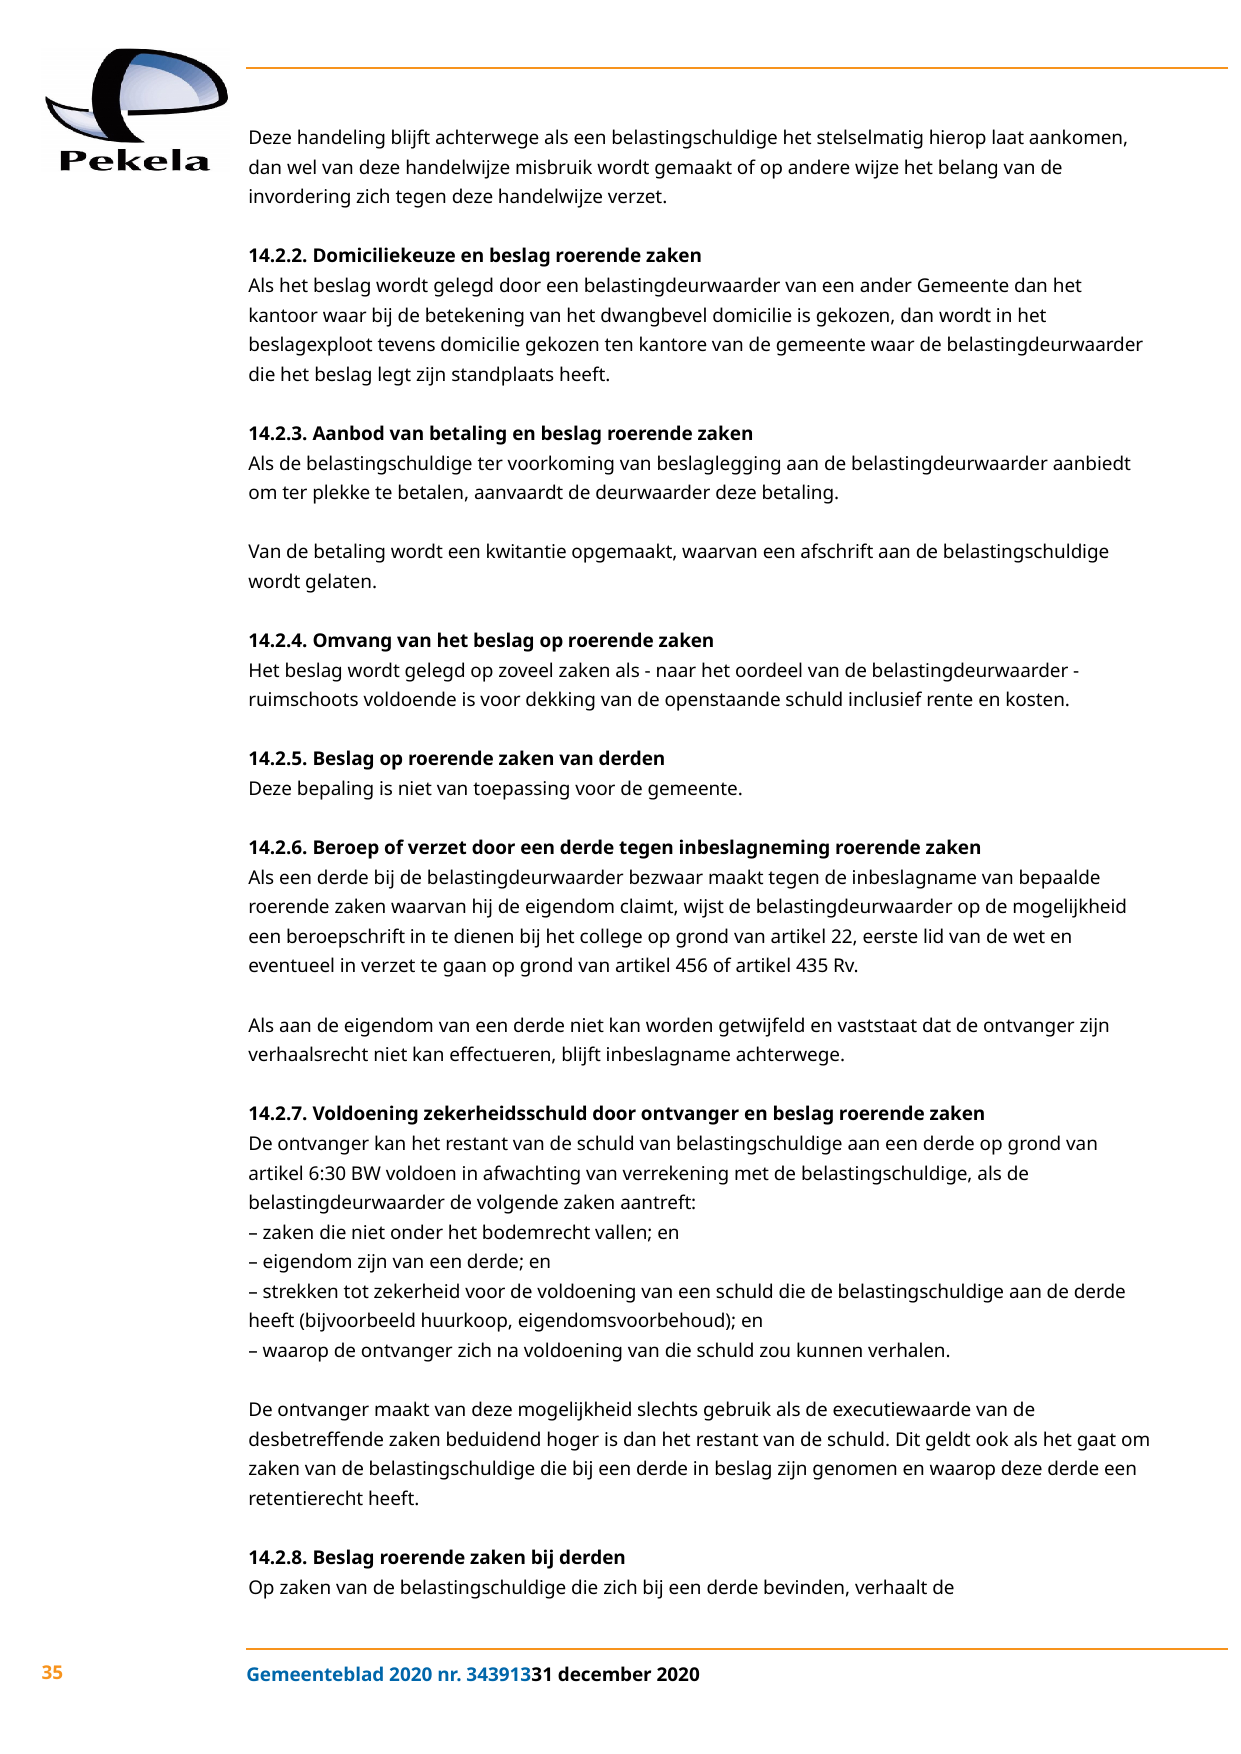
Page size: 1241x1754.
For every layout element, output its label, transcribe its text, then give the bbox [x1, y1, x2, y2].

text De ontvanger kan het restant van de schuld van belastingschuldige aan een derde op grond van artikel 6:30 BW voldoen in afwachting van verrekening met de belastingschuldige, als de belastingdeurwaarder de volgende zaken aantreft: [248, 1130, 1152, 1215]
text Als de belastingschuldige ter voorkoming van beslaglegging aan de belastingdeurwaarder aanbiedt om ter plekke te betalen, aanvaardt de deurwaarder deze betaling. [248, 450, 1152, 505]
text – eigendom zijn van een derde; en [248, 1248, 1152, 1274]
text – zaken die niet onder het bodemrecht vallen; en [248, 1219, 1152, 1245]
text – strekken tot zekerheid voor de voldoening van een schuld die de belastingschuldige aan de derde heeft (bijvoorbeeld huurkoop, eigendomsvoorbehoud); en [248, 1278, 1152, 1333]
text Als het beslag wordt gelegd door een belastingdeurwaarder van een ander Gemeente dan het kantoor waar bij de betekening van het dwangbevel domicilie is gekozen, dan wordt in het beslagexploot tevens domicilie gekozen ten kantore van de gemeente waar de belastingdeurwaarder die het beslag legt zijn standplaats heeft. [248, 272, 1152, 387]
text Als een derde bij de belastingdeurwaarder bezwaar maakt tegen de inbeslagname van bepaalde roerende zaken waarvan hij de eigendom claimt, wijst de belastingdeurwaarder op de mogelijkheid een beroepschrift in te dienen bij het college op grond van artikel 22, eerste lid van de wet en eventueel in verzet te gaan op grond van artikel 456 of artikel 435 Rv. [248, 864, 1152, 978]
text Het beslag wordt gelegd op zoveel zaken als - naar het oordeel van de belastingdeurwaarder - ruimschoots voldoende is voor dekking van de openstaande schuld inclusief rente en kosten. [248, 657, 1152, 712]
text De ontvanger maakt van deze mogelijkheid slechts gebruik als de executiewaarde van de desbetreffende zaken beduidend hoger is dan het restant van de schuld. Dit geldt ook als het gaat om zaken van de belastingschuldige die bij een derde in beslag zijn genomen en waarop deze derde een retentierecht heeft. [248, 1396, 1152, 1511]
text 14.2.6. Beroep of verzet door een derde tegen inbeslagneming roerende zaken [248, 834, 1152, 860]
text Deze bepaling is niet van toepassing voor de gemeente. [248, 775, 1152, 801]
text Van de betaling wordt een kwitantie opgemaakt, waarvan een afschrift aan de belastingschuldige wordt gelaten. [248, 538, 1152, 594]
text 14.2.7. Voldoening zekerheidsschuld door ontvanger en beslag roerende zaken [248, 1101, 1152, 1126]
text Deze handeling blijft achterwege als een belastingschuldige het stelselmatig hierop laat aankomen, dan wel van deze handelwijze misbruik wordt gemaakt of op andere wijze het belang van de invordering zich tegen deze handelwijze verzet. [248, 124, 1152, 209]
picture [41, 47, 231, 172]
text 14.2.3. Aanbod van betaling en beslag roerende zaken [248, 420, 1152, 446]
text 14.2.8. Beslag roerende zaken bij derden [248, 1544, 1152, 1570]
text Op zaken van de belastingschuldige die zich bij een derde bevinden, verhaalt de [248, 1574, 1152, 1600]
text 14.2.4. Omvang van het beslag op roerende zaken [248, 627, 1152, 653]
text 14.2.2. Domiciliekeuze en beslag roerende zaken [248, 243, 1152, 268]
text Als aan de eigendom van een derde niet kan worden getwijfeld en vaststaat dat de ontvanger zijn verhaalsrecht niet kan effectueren, blijft inbeslagname achterwege. [248, 1012, 1152, 1067]
text 14.2.5. Beslag op roerende zaken van derden [248, 746, 1152, 771]
text – waarop de ontvanger zich na voldoening van die schuld zou kunnen verhalen. [248, 1337, 1152, 1363]
